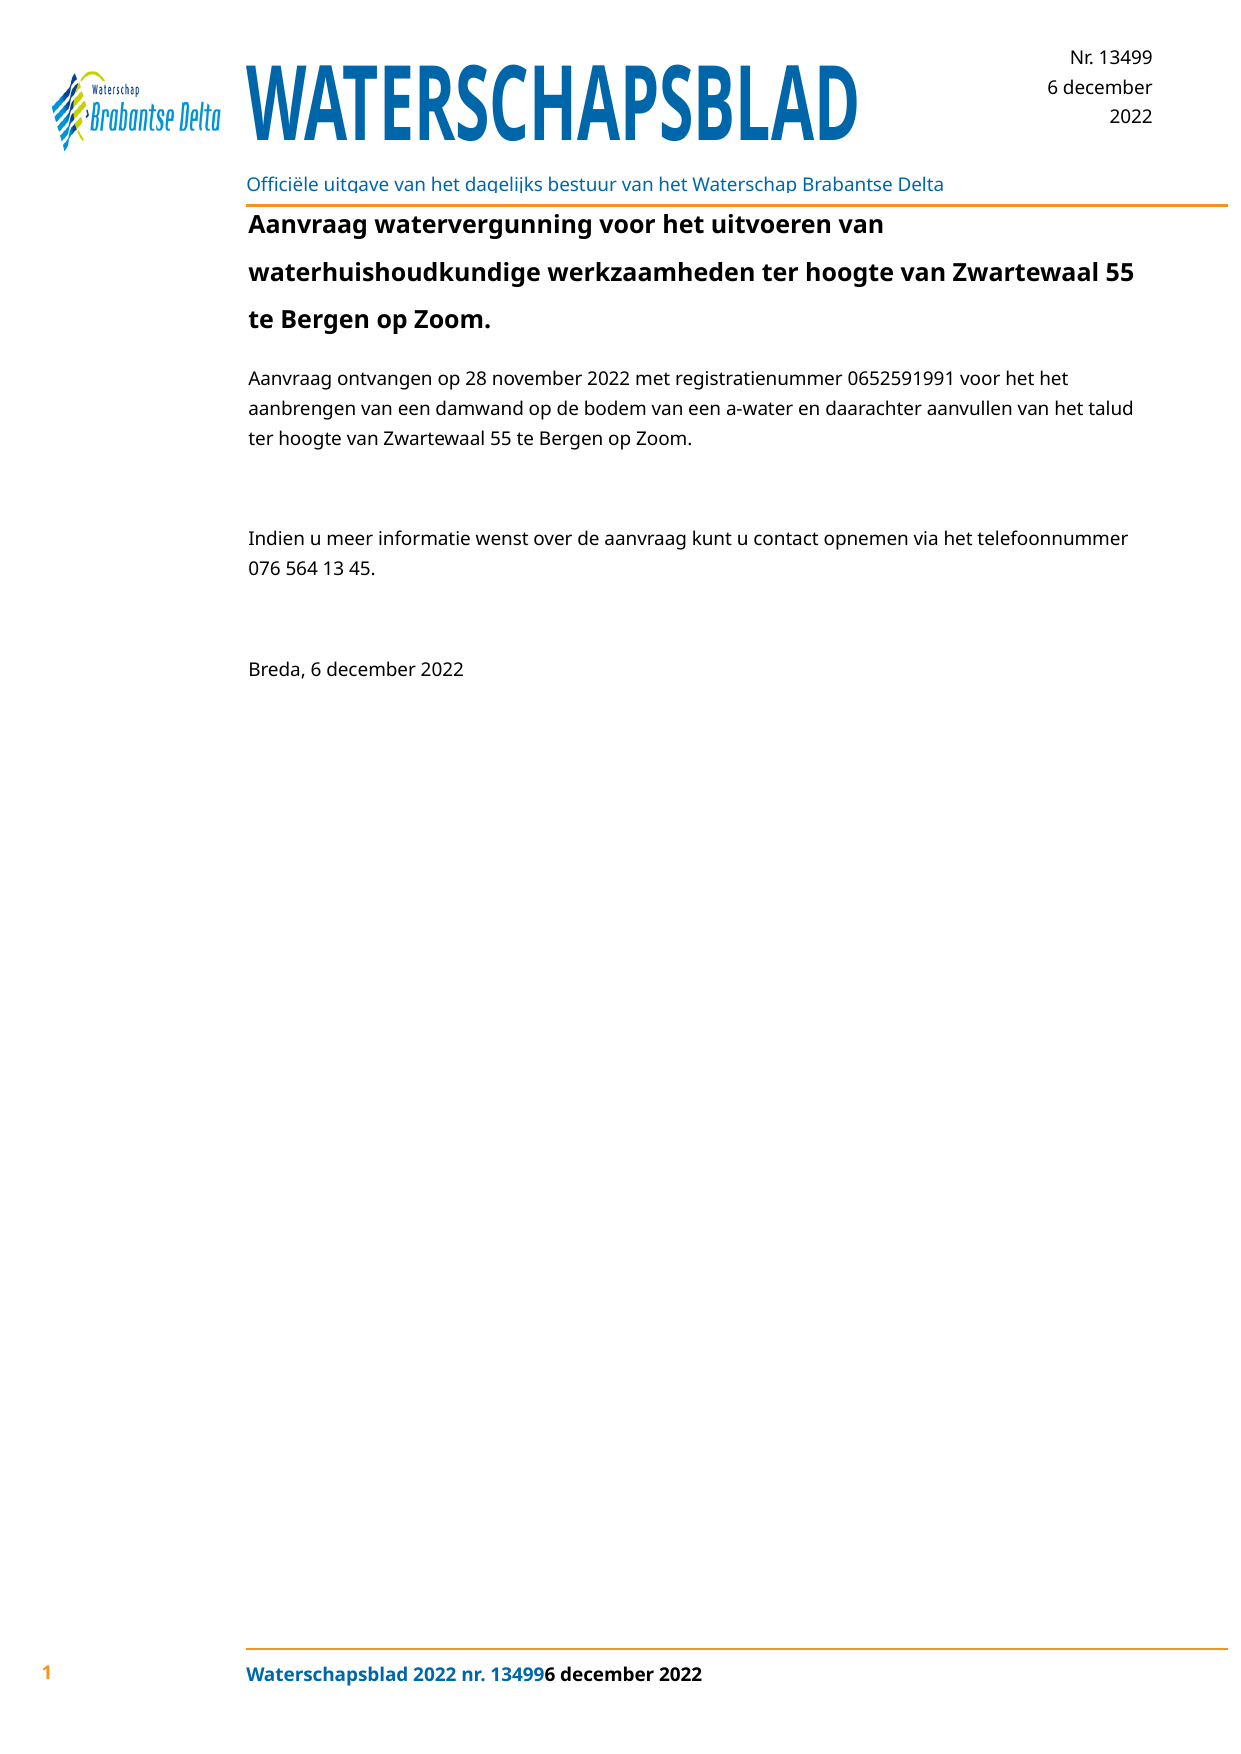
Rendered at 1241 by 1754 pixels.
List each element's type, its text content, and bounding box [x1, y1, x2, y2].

picture [41, 47, 231, 172]
text Indien u meer informatie wenst over de aanvraag kunt u contact opnemen via het telefoonnummer 076 564 13 45. [248, 526, 1152, 581]
text Aanvraag ontvangen op 28 november 2022 met registratienummer 0652591991 voor het het aanbrengen van een damwand op de bodem van een a-water en daarachter aanvullen van het talud ter hoogte van Zwartewaal 55 te Bergen op Zoom. [248, 366, 1152, 450]
text Aanvraag watervergunning voor het uitvoeren van waterhuishoudkundige werkzaamheden ter hoogte van Zwartewaal 55 te Bergen op Zoom. [248, 207, 1152, 336]
text Breda, 6 december 2022 [248, 656, 1152, 682]
